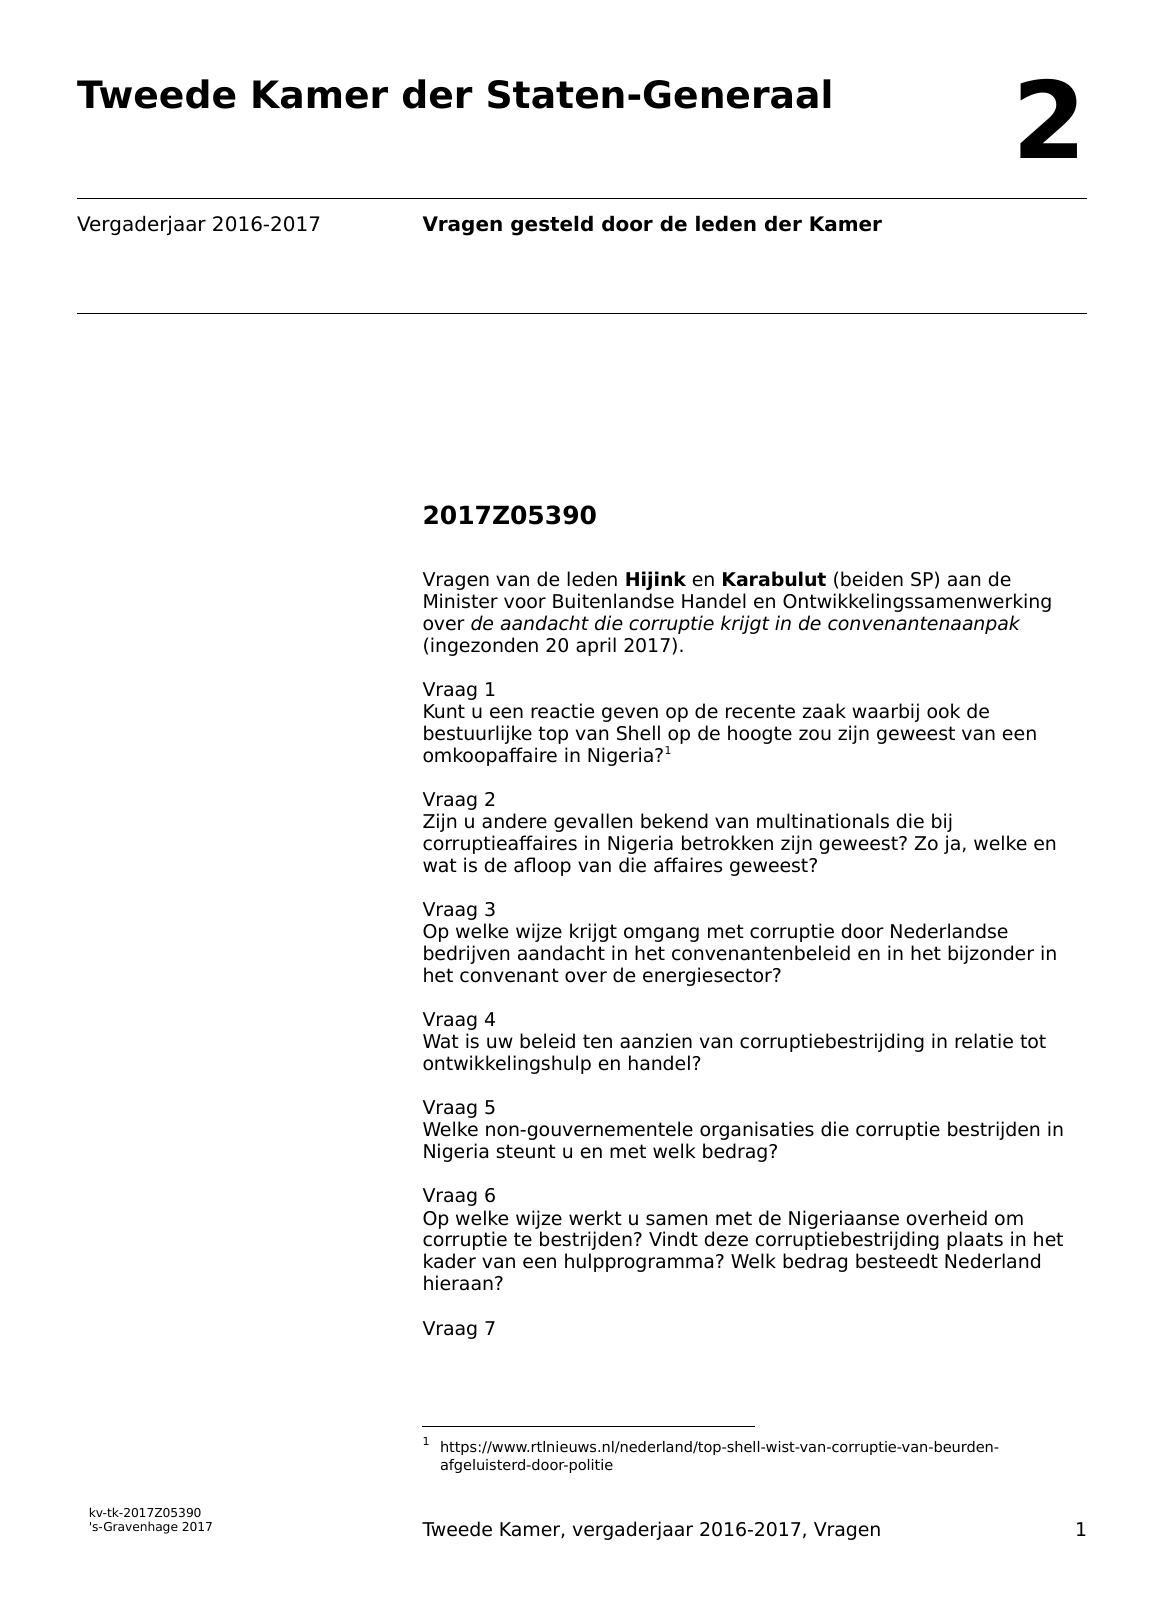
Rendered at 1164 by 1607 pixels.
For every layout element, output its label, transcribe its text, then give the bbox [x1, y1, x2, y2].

text Vraag 6 [422, 1185, 1087, 1207]
text Vraag 3 [422, 899, 1087, 921]
table_cell Vragen gesteld door de leden der Kamer [422, 199, 1087, 313]
text kv-tk-2017Z05390 [88, 1506, 323, 1520]
text Zijn u andere gevallen bekend van multinationals die bij corruptieaffaires in Nigeria betrokken zijn geweest? Zo ja, welke en wat is de afloop van die affaires geweest? [422, 811, 1087, 877]
text Op welke wijze werkt u samen met de Nigeriaanse overheid om corruptie te bestrijden? Vindt deze corruptiebestrijding plaats in het kader van een hulpprogramma? Welk bedrag besteedt Nederland hieraan? [422, 1207, 1087, 1295]
text Vraag 1 [422, 679, 1087, 701]
text Welke non-gouvernementele organisaties die corruptie bestrijden in Nigeria steunt u en met welk bedrag? [422, 1119, 1087, 1163]
table_cell Vergaderjaar 2016-2017 [77, 199, 422, 313]
text Op welke wijze krijgt omgang met corruptie door Nederlandse bedrijven aandacht in het convenantenbeleid en in het bijzonder in het convenant over de energiesector? [422, 921, 1087, 987]
table_header 2 [886, 59, 1087, 198]
text Wat is uw beleid ten aanzien van corruptiebestrijding in relatie tot ontwikkelingshulp en handel? [422, 1031, 1087, 1075]
text Vraag 2 [422, 789, 1087, 811]
table_header Tweede Kamer der Staten-Generaal [77, 59, 886, 198]
text Vraag 4 [422, 1009, 1087, 1031]
text Vraag 5 [422, 1097, 1087, 1119]
text Kunt u een reactie geven op de recente zaak waarbij ook de bestuurlijke top van Shell op de hoogte zou zijn geweest van een omkoopaffaire in Nigeria? [422, 701, 1087, 767]
text 's-Gravenhage 2017 [88, 1520, 323, 1534]
text 2017Z05390 [422, 501, 1087, 531]
text https://www.rtlnieuws.nl/nederland/top-shell-wist-van-corruptie-van-beurden-afgeluisterd-door-politie [422, 1435, 1087, 1474]
text Vragen van de leden Hijink en Karabulut (beiden SP) aan de Minister voor Buitenlandse Handel en Ontwikkelingssamenwerking over de aandacht die corruptie krijgt in de convenantenaanpak (ingezonden 20 april 2017). [422, 569, 1087, 657]
text Vraag 7 [422, 1317, 1087, 1339]
